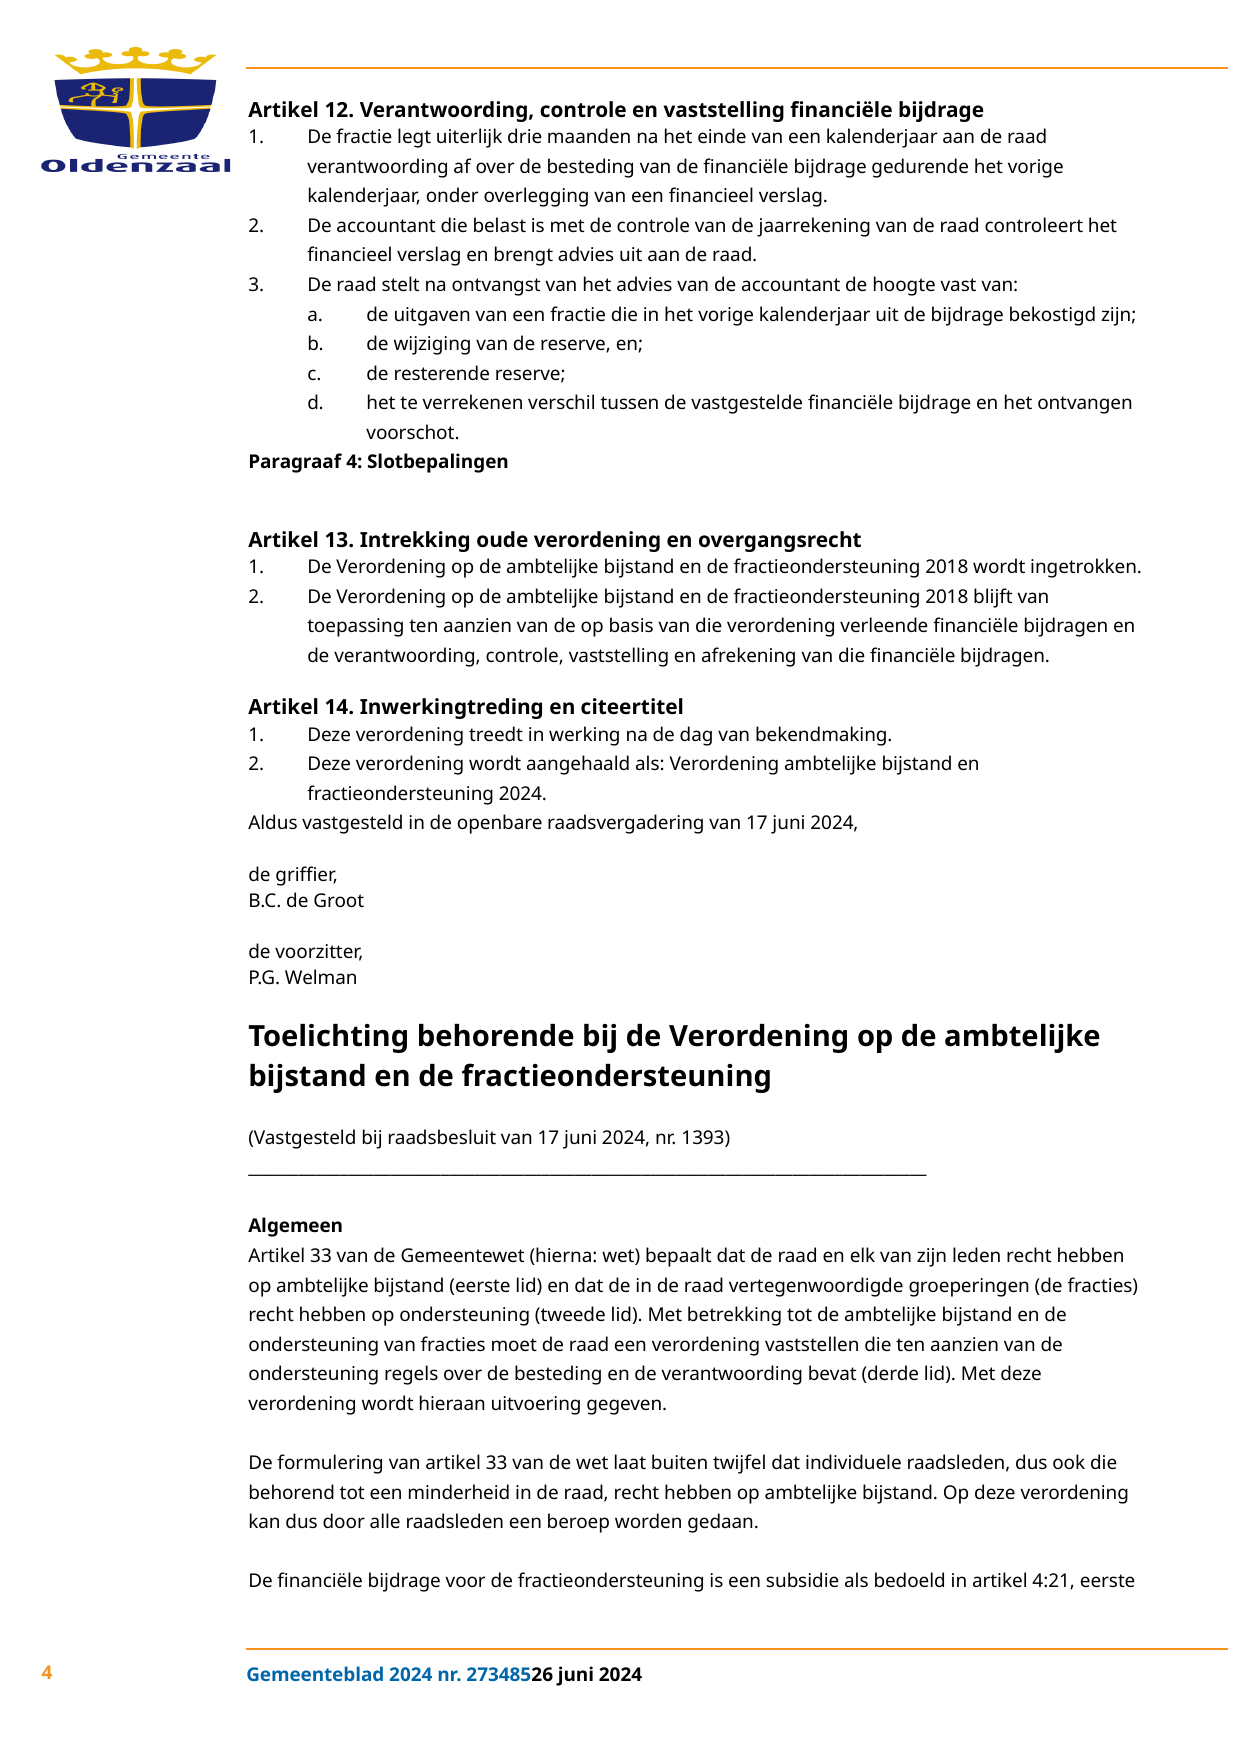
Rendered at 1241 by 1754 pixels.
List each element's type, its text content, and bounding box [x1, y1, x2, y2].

text de voorzitter, [248, 938, 1152, 964]
text Artikel 12. Verantwoording, controle en vaststelling financiële bijdrage [248, 95, 1152, 123]
picture [41, 47, 231, 172]
text Artikel 33 van de Gemeentewet (hierna: wet) bepaalt dat de raad en elk van zijn leden recht hebben op ambtelijke bijstand (eerste lid) en dat de in de raad vertegenwoordigde groeperingen (de fracties) recht hebben op ondersteuning (tweede lid). Met betrekking tot de ambtelijke bijstand en de ondersteuning van fracties moet de raad een verordening vaststellen die ten aanzien van de ondersteuning regels over de besteding en de verantwoording bevat (derde lid). Met deze verordening wordt hieraan uitvoering gegeven. [248, 1242, 1152, 1416]
list de uitgaven van een fractie die in het vorige kalenderjaar uit de bijdrage bekostigd zijn; [307, 301, 1152, 326]
text Algemeen [248, 1213, 1152, 1238]
list De raad stelt na ontvangst van het advies van de accountant de hoogte vast van: [248, 271, 1152, 297]
list de resterende reserve; [307, 360, 1152, 386]
list De fractie legt uiterlijk drie maanden na het einde van een kalenderjaar aan de raad verantwoording af over de besteding van de financiële bijdrage gedurende het vorige kalenderjaar, onder overlegging van een financieel verslag. [248, 123, 1152, 208]
text Aldus vastgesteld in de openbare raadsvergadering van 17 juni 2024, [248, 809, 1152, 835]
list Deze verordening wordt aangehaald als: Verordening ambtelijke bijstand en fractieondersteuning 2024. [248, 750, 1152, 806]
text B.C. de Groot [248, 887, 1152, 912]
list het te verrekenen verschil tussen de vastgestelde financiële bijdrage en het ontvangen voorschot. [307, 389, 1152, 445]
text Paragraaf 4: Slotbepalingen [248, 449, 1152, 474]
list De Verordening op de ambtelijke bijstand en de fractieondersteuning 2018 blijft van toepassing ten aanzien van de op basis van die verordening verleende financiële bijdragen en de verantwoording, controle, vaststelling en afrekening van die financiële bijdragen. [248, 583, 1152, 668]
list De accountant die belast is met de controle van de jaarrekening van de raad controleert het financieel verslag en brengt advies uit aan de raad. [248, 212, 1152, 267]
text (Vastgesteld bij raadsbesluit van 17 juni 2024, nr. 1393) [248, 1124, 1152, 1150]
text Artikel 13. Intrekking oude verordening en overgangsrecht [248, 525, 1152, 553]
list Deze verordening treedt in werking na de dag van bekendmaking. [248, 721, 1152, 747]
text Artikel 14. Inwerkingtreding en citeertitel [248, 692, 1152, 721]
list de wijziging van de reserve, en; [307, 330, 1152, 356]
list De Verordening op de ambtelijke bijstand en de fractieondersteuning 2018 wordt ingetrokken. [248, 553, 1152, 579]
text _________________________________________________________________________________ [248, 1153, 1152, 1179]
text P.G. Welman [248, 964, 1152, 990]
text De financiële bijdrage voor de fractieondersteuning is een subsidie als bedoeld in artikel 4:21, eerste [248, 1568, 1152, 1593]
text Toelichting behorende bij de Verordening op de ambtelijke bijstand en de fractieondersteuning [248, 1015, 1152, 1095]
text de griffier, [248, 861, 1152, 887]
text De formulering van artikel 33 van de wet laat buiten twijfel dat individuele raadsleden, dus ook die behorend tot een minderheid in de raad, recht hebben op ambtelijke bijstand. Op deze verordening kan dus door alle raadsleden een beroep worden gedaan. [248, 1449, 1152, 1534]
